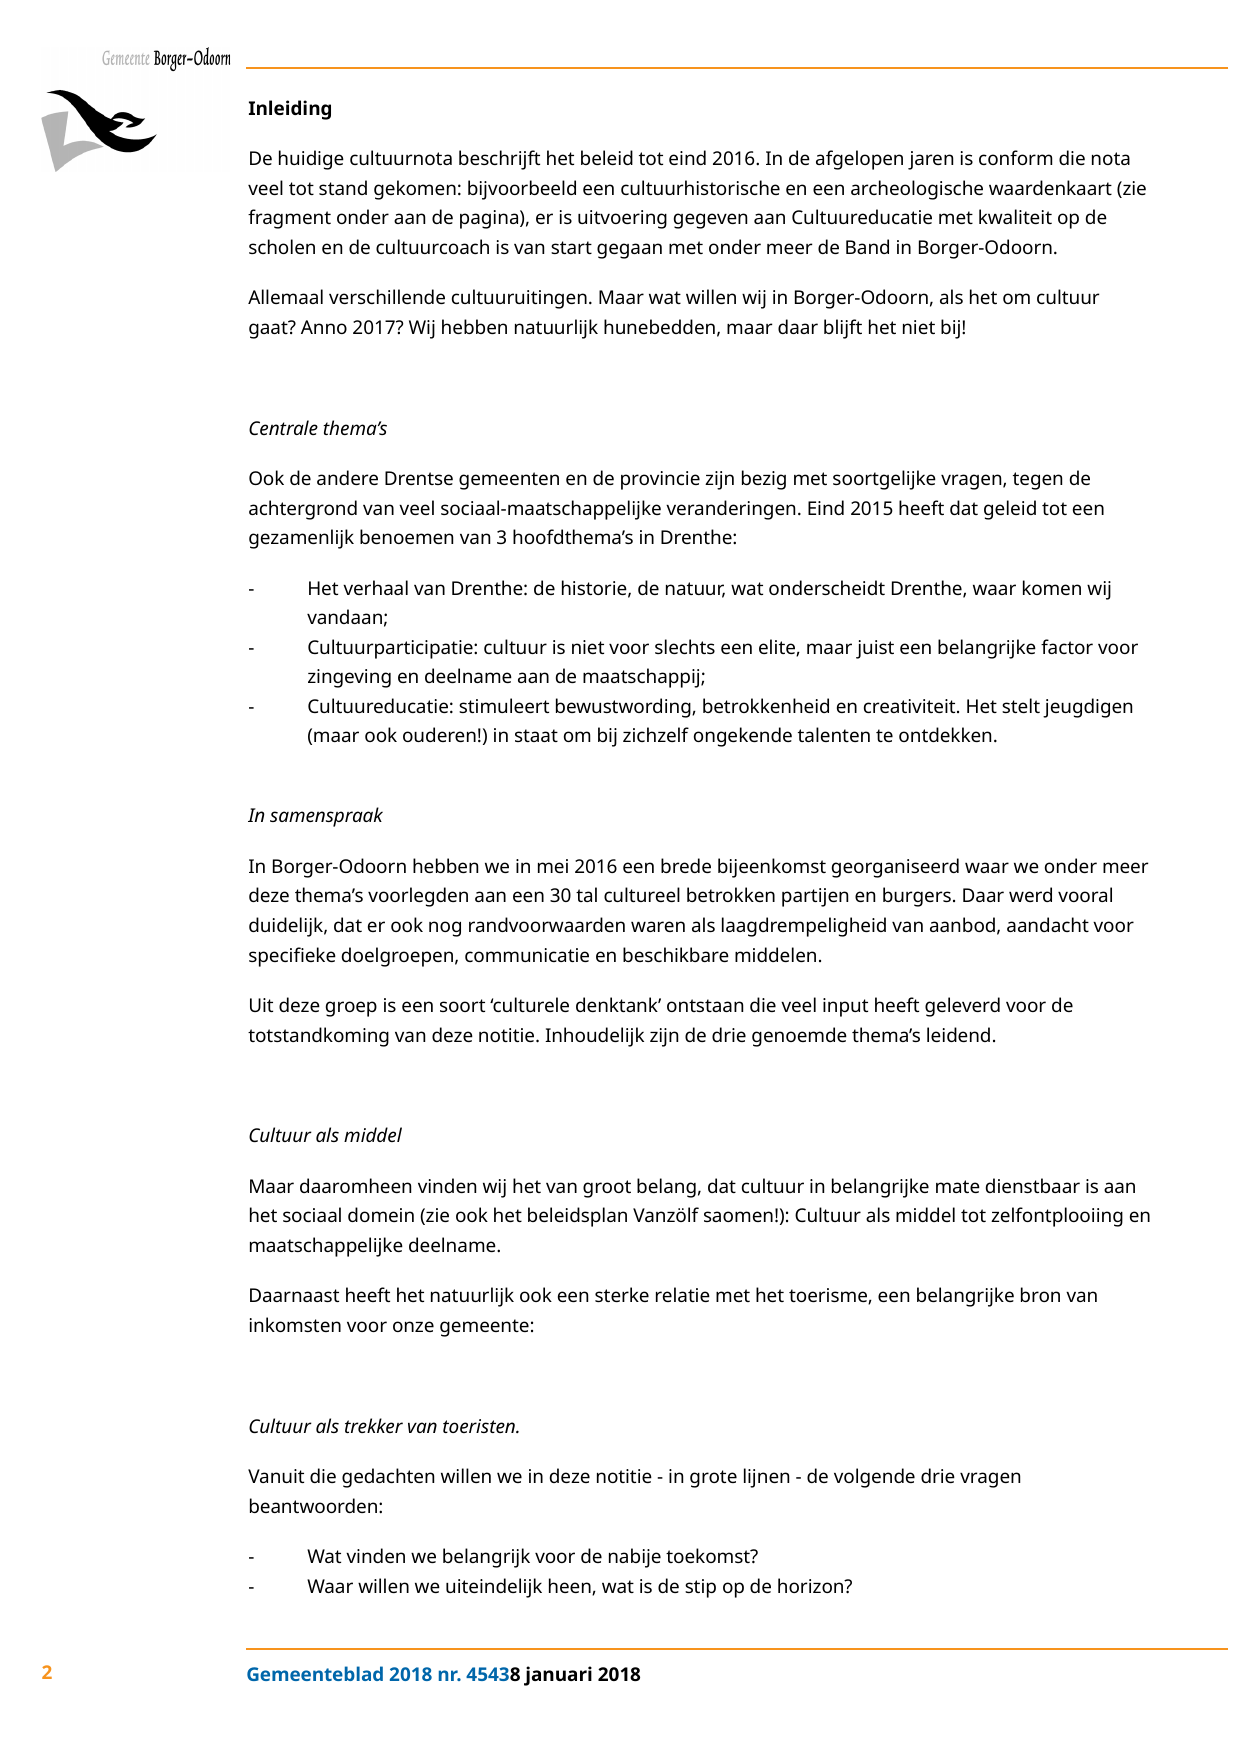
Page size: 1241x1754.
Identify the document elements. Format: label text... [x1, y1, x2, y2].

text Cultuur als trekker van toeristen. [248, 1413, 1152, 1439]
text Maar daaromheen vinden wij het van groot belang, dat cultuur in belangrijke mate dienstbaar is aan het sociaal domein (zie ook het beleidsplan Vanzölf saomen!): Cultuur als middel tot zelfontplooiing en maatschappelijke deelname. [248, 1173, 1152, 1258]
text Daarnaast heeft het natuurlijk ook een sterke relatie met het toerisme, een belangrijke bron van inkomsten voor onze gemeente: [248, 1283, 1152, 1338]
list Waar willen we uiteindelijk heen, wat is de stip op de horizon? [248, 1573, 1152, 1599]
text Cultuur als middel [248, 1123, 1152, 1148]
text Vanuit die gedachten willen we in deze notitie - in grote lijnen - de volgende drie vragen beantwoorden: [248, 1463, 1152, 1519]
picture [41, 47, 231, 172]
text De huidige cultuurnota beschrijft het beleid tot eind 2016. In de afgelopen jaren is conform die nota veel tot stand gekomen: bijvoorbeeld een cultuurhistorische en een archeologische waardenkaart (zie fragment onder aan de pagina), er is uitvoering gegeven aan Cultuureducatie met kwaliteit op de scholen en de cultuurcoach is van start gegaan met onder meer de Band in Borger-Odoorn. [248, 145, 1152, 260]
text Uit deze groep is een soort ‘culturele denktank’ ontstaan die veel input heeft geleverd voor de totstandkoming van deze notitie. Inhoudelijk zijn de drie genoemde thema’s leidend. [248, 992, 1152, 1048]
list Cultuurparticipatie: cultuur is niet voor slechts een elite, maar juist een belangrijke factor voor zingeving en deelname aan de maatschappij; [248, 634, 1152, 689]
list Het verhaal van Drenthe: de historie, de natuur, wat onderscheidt Drenthe, waar komen wij vandaan; [248, 575, 1152, 630]
text Ook de andere Drentse gemeenten en de provincie zijn bezig met soortgelijke vragen, tegen de achtergrond van veel sociaal-maatschappelijke veranderingen. Eind 2015 heeft dat geleid tot een gezamenlijk benoemen van 3 hoofdthema’s in Drenthe: [248, 465, 1152, 550]
list Cultuureducatie: stimuleert bewustwording, betrokkenheid en creativiteit. Het stelt jeugdigen (maar ook ouderen!) in staat om bij zichzelf ongekende talenten te ontdekken. [248, 693, 1152, 748]
text Allemaal verschillende cultuuruitingen. Maar wat willen wij in Borger-Odoorn, als het om cultuur gaat? Anno 2017? Wij hebben natuurlijk hunebedden, maar daar blijft het niet bij! [248, 284, 1152, 340]
text In Borger-Odoorn hebben we in mei 2016 een brede bijeenkomst georganiseerd waar we onder meer deze thema’s voorlegden aan een 30 tal cultureel betrokken partijen en burgers. Daar werd vooral duidelijk, dat er ook nog randvoorwaarden waren als laagdrempeligheid van aanbod, aandacht voor specifieke doelgroepen, communicatie en beschikbare middelen. [248, 853, 1152, 968]
text Inleiding [248, 95, 1152, 121]
text Centrale thema’s [248, 415, 1152, 441]
list Wat vinden we belangrijk voor de nabije toekomst? [248, 1543, 1152, 1569]
text In samenspraak [248, 803, 1152, 828]
